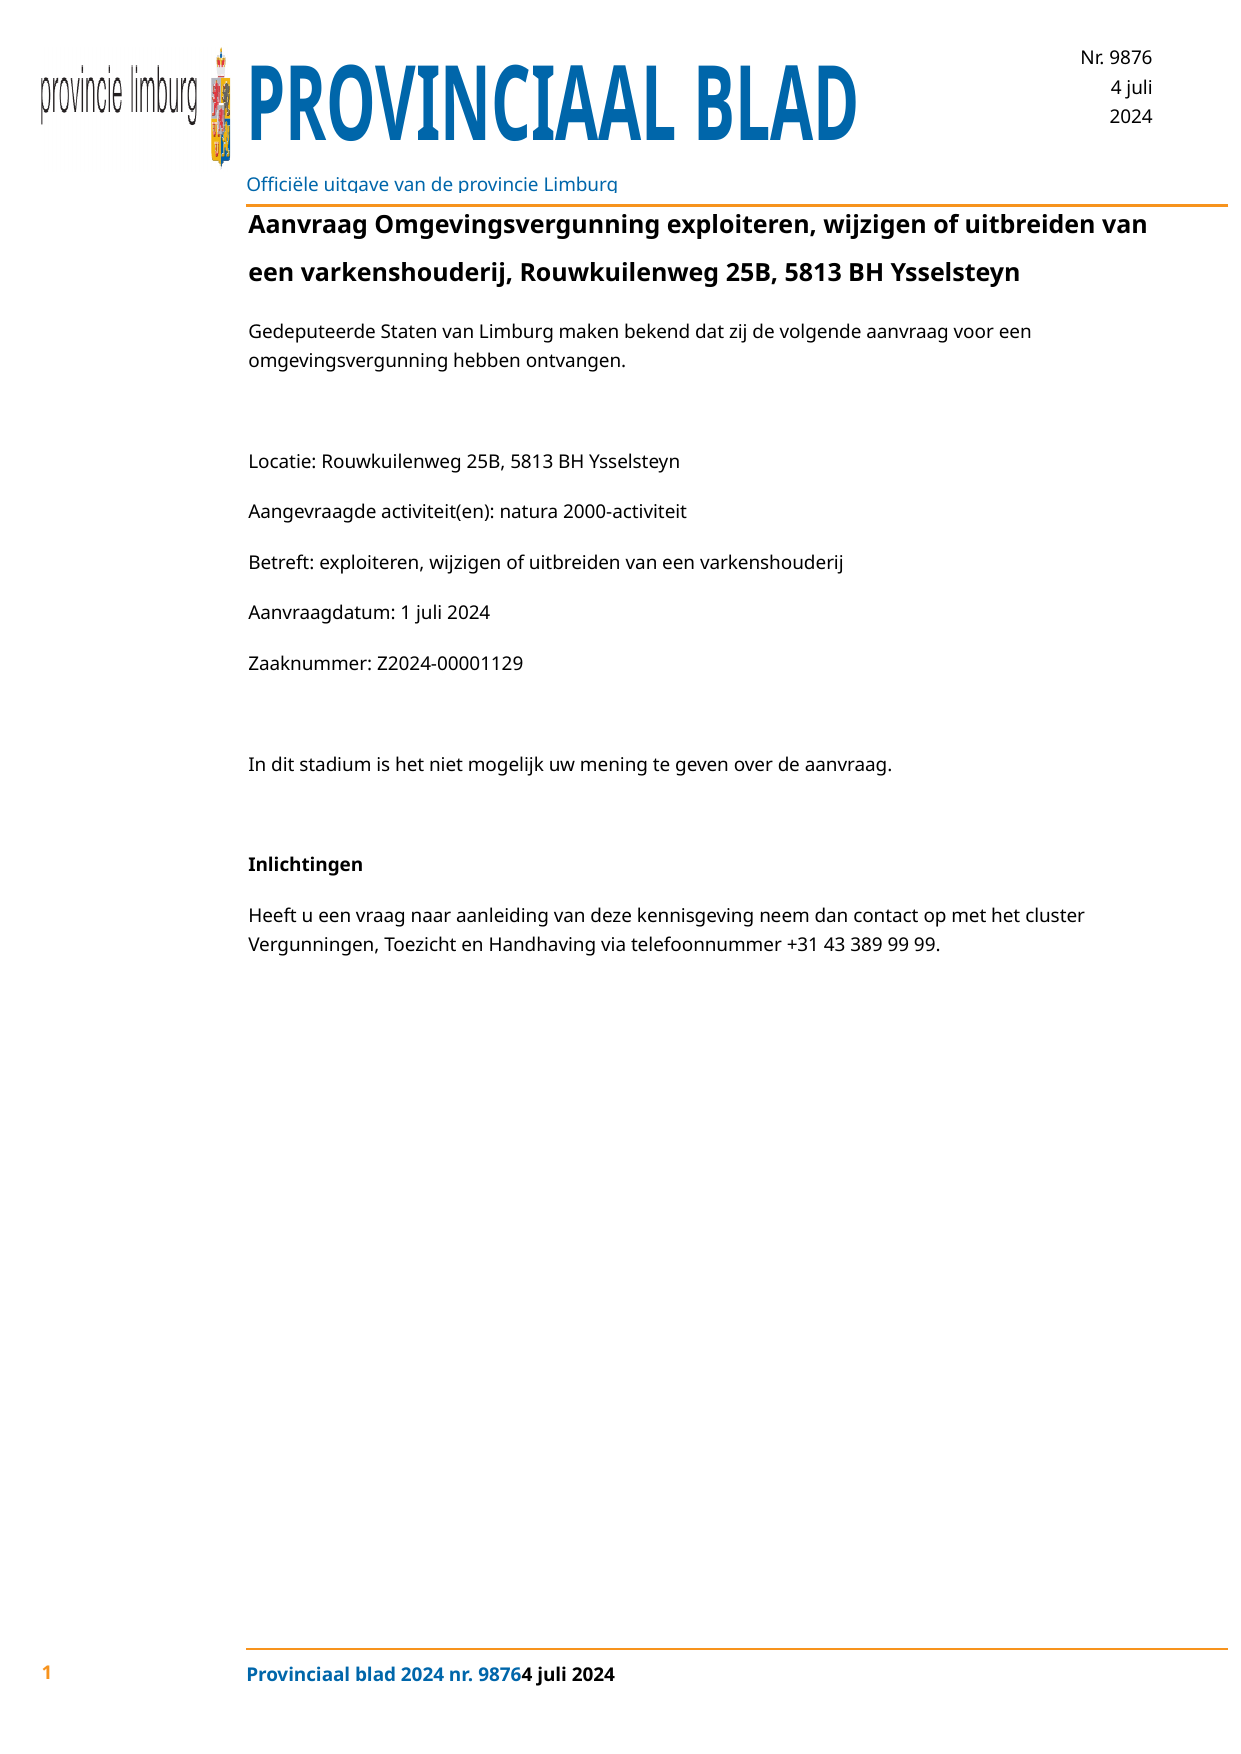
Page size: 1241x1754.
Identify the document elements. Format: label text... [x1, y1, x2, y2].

text Gedeputeerde Staten van Limburg maken bekend dat zij de volgende aanvraag voor een omgevingsvergunning hebben ontvangen. [248, 318, 1152, 373]
text Betreft: exploiteren, wijzigen of uitbreiden van een varkenshouderij [248, 549, 1152, 575]
text In dit stadium is het niet mogelijk uw mening te geven over de aanvraag. [248, 751, 1152, 777]
text Locatie: Rouwkuilenweg 25B, 5813 BH Ysselsteyn [248, 448, 1152, 474]
text Aanvraag Omgevingsvergunning exploiteren, wijzigen of uitbreiden van een varkenshouderij, Rouwkuilenweg 25B, 5813 BH Ysselsteyn [248, 207, 1152, 288]
text Heeft u een vraag naar aanleiding van deze kennisgeving neem dan contact op met het cluster Vergunningen, Toezicht en Handhaving via telefoonnummer +31 43 389 99 99. [248, 902, 1152, 957]
text Aangevraagde activiteit(en): natura 2000-activiteit [248, 499, 1152, 524]
picture [41, 47, 231, 172]
text Aanvraagdatum: 1 juli 2024 [248, 599, 1152, 625]
text Zaaknummer: Z2024-00001129 [248, 650, 1152, 676]
text Inlichtingen [248, 852, 1152, 877]
